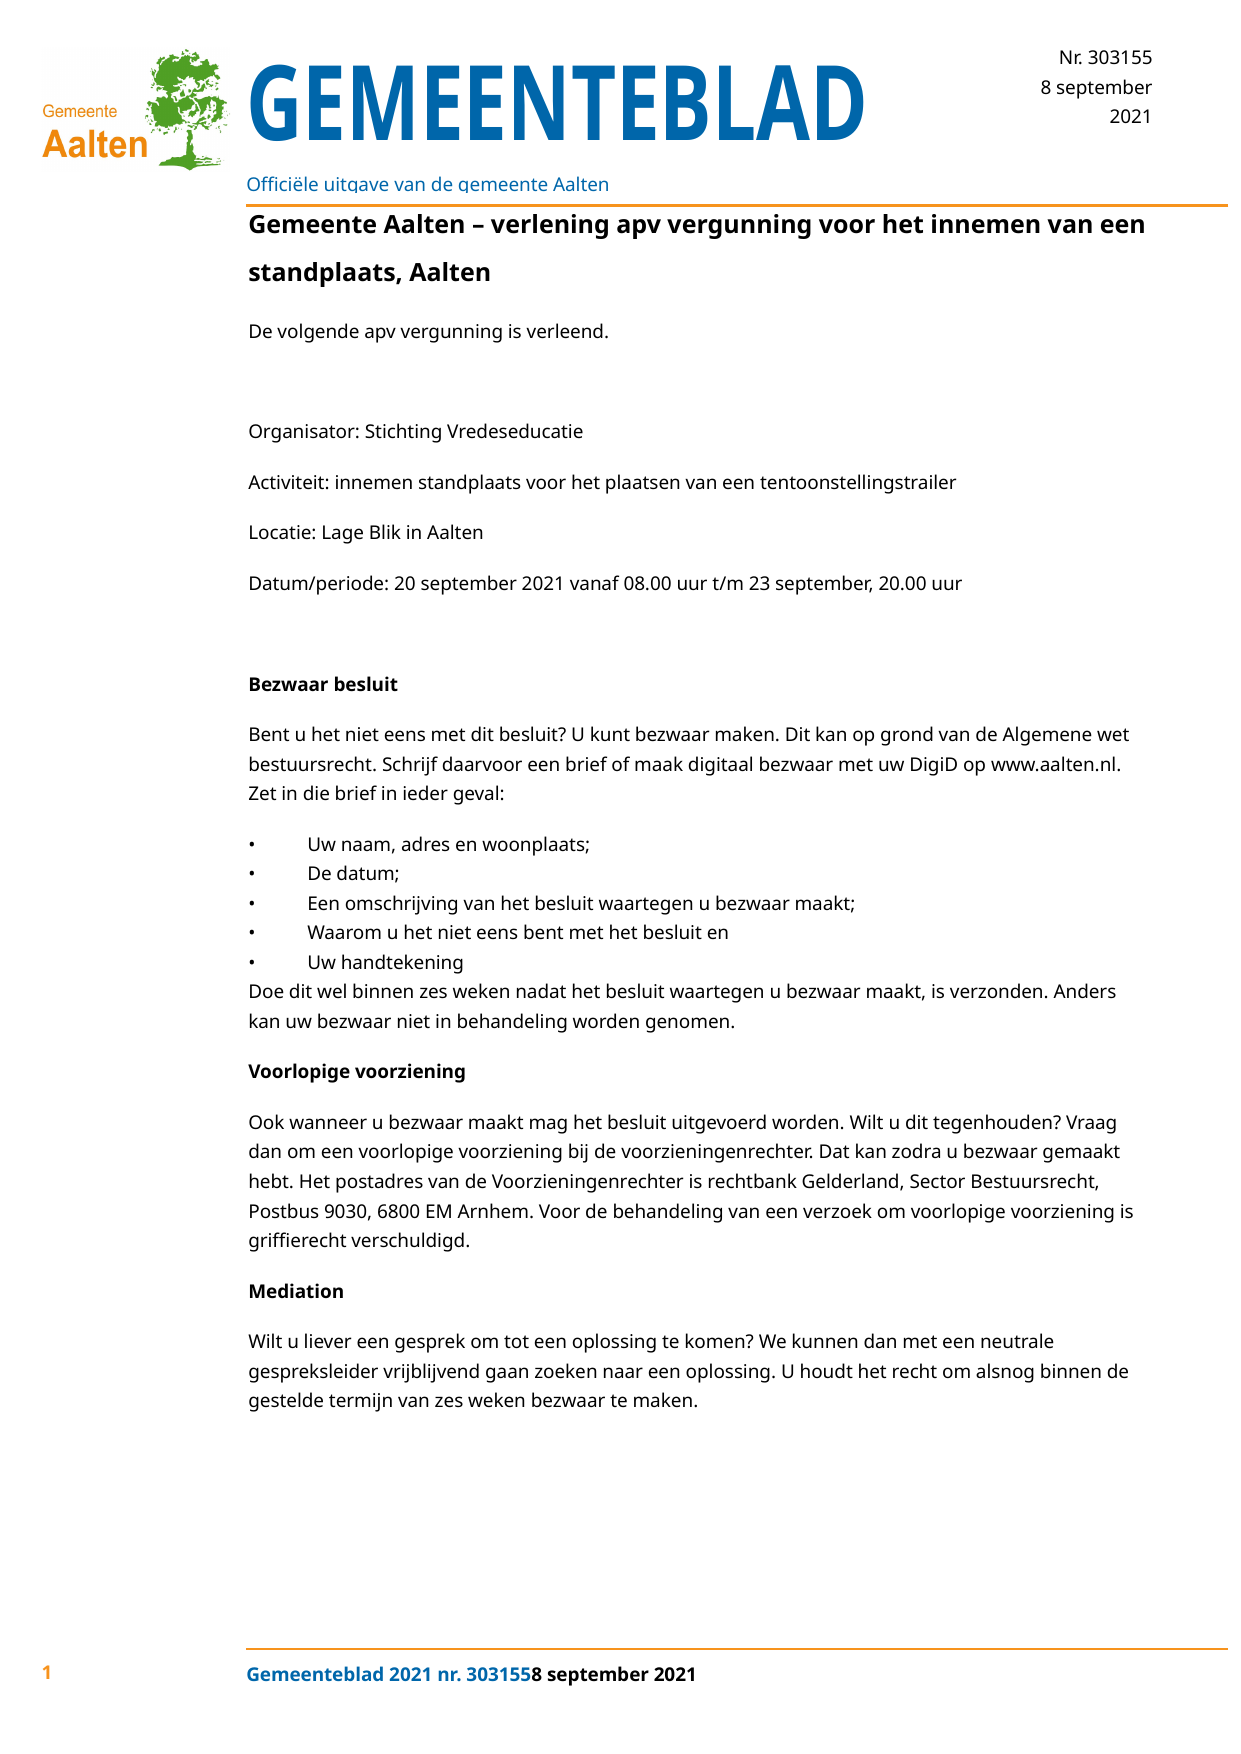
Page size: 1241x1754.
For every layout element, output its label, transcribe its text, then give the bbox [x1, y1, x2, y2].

text Wilt u liever een gesprek om tot een oplossing te komen? We kunnen dan met een neutrale gespreksleider vrijblijvend gaan zoeken naar een oplossing. U houdt het recht om alsnog binnen de gestelde termijn van zes weken bezwaar te maken. [248, 1328, 1152, 1413]
text Voorlopige voorziening [248, 1059, 1152, 1084]
picture [41, 47, 231, 172]
list Uw handtekening [248, 949, 1152, 975]
text Doe dit wel binnen zes weken nadat het besluit waartegen u bezwaar maakt, is verzonden. Anders kan uw bezwaar niet in behandeling worden genomen. [248, 979, 1152, 1034]
text Ook wanneer u bezwaar maakt mag het besluit uitgevoerd worden. Wilt u dit tegenhouden? Vraag dan om een voorlopige voorziening bij de voorzieningenrechter. Dat kan zodra u bezwaar gemaakt hebt. Het postadres van de Voorzieningenrechter is rechtbank Gelderland, Sector Bestuursrecht, Postbus 9030, 6800 EM Arnhem. Voor de behandeling van een verzoek om voorlopige voorziening is griffierecht verschuldigd. [248, 1109, 1152, 1253]
text Locatie: Lage Blik in Aalten [248, 519, 1152, 545]
list Een omschrijving van het besluit waartegen u bezwaar maakt; [248, 890, 1152, 916]
text De volgende apv vergunning is verleend. [248, 318, 1152, 344]
list Waarom u het niet eens bent met het besluit en [248, 919, 1152, 945]
text Gemeente Aalten – verlening apv vergunning voor het innemen van een standplaats, Aalten [248, 207, 1152, 288]
list Uw naam, adres en woonplaats; [248, 831, 1152, 857]
text Datum/periode: 20 september 2021 vanaf 08.00 uur t/m 23 september, 20.00 uur [248, 570, 1152, 596]
text Bezwaar besluit [248, 671, 1152, 697]
text Bent u het niet eens met dit besluit? U kunt bezwaar maken. Dit kan op grond van de Algemene wet bestuursrecht. Schrijf daarvoor een brief of maak digitaal bezwaar met uw DigiD op www.aalten.nl. Zet in die brief in ieder geval: [248, 721, 1152, 806]
text Mediation [248, 1278, 1152, 1304]
text Activiteit: innemen standplaats voor het plaatsen van een tentoonstellingstrailer [248, 469, 1152, 495]
text Organisator: Stichting Vredeseducatie [248, 419, 1152, 444]
list De datum; [248, 860, 1152, 886]
